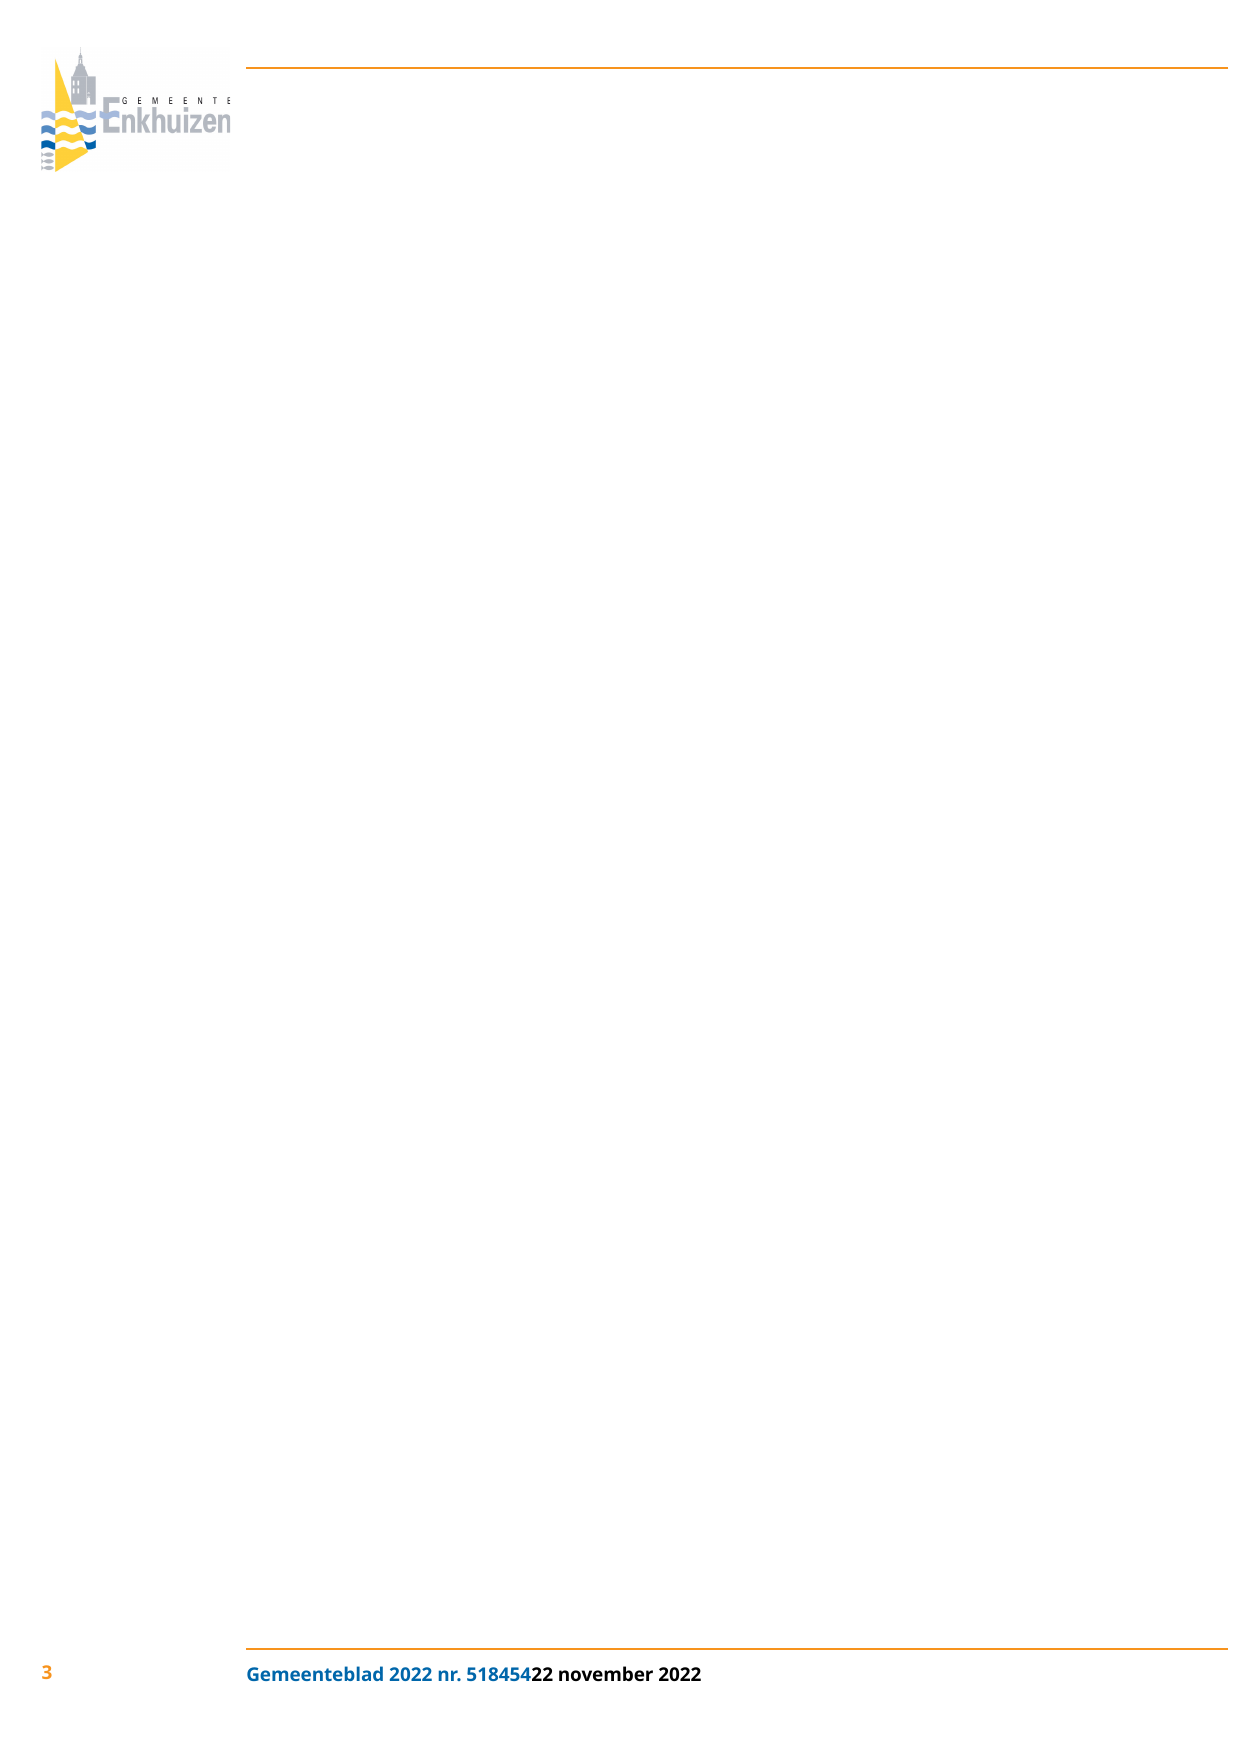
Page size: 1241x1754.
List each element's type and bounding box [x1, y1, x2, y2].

picture [41, 47, 231, 172]
